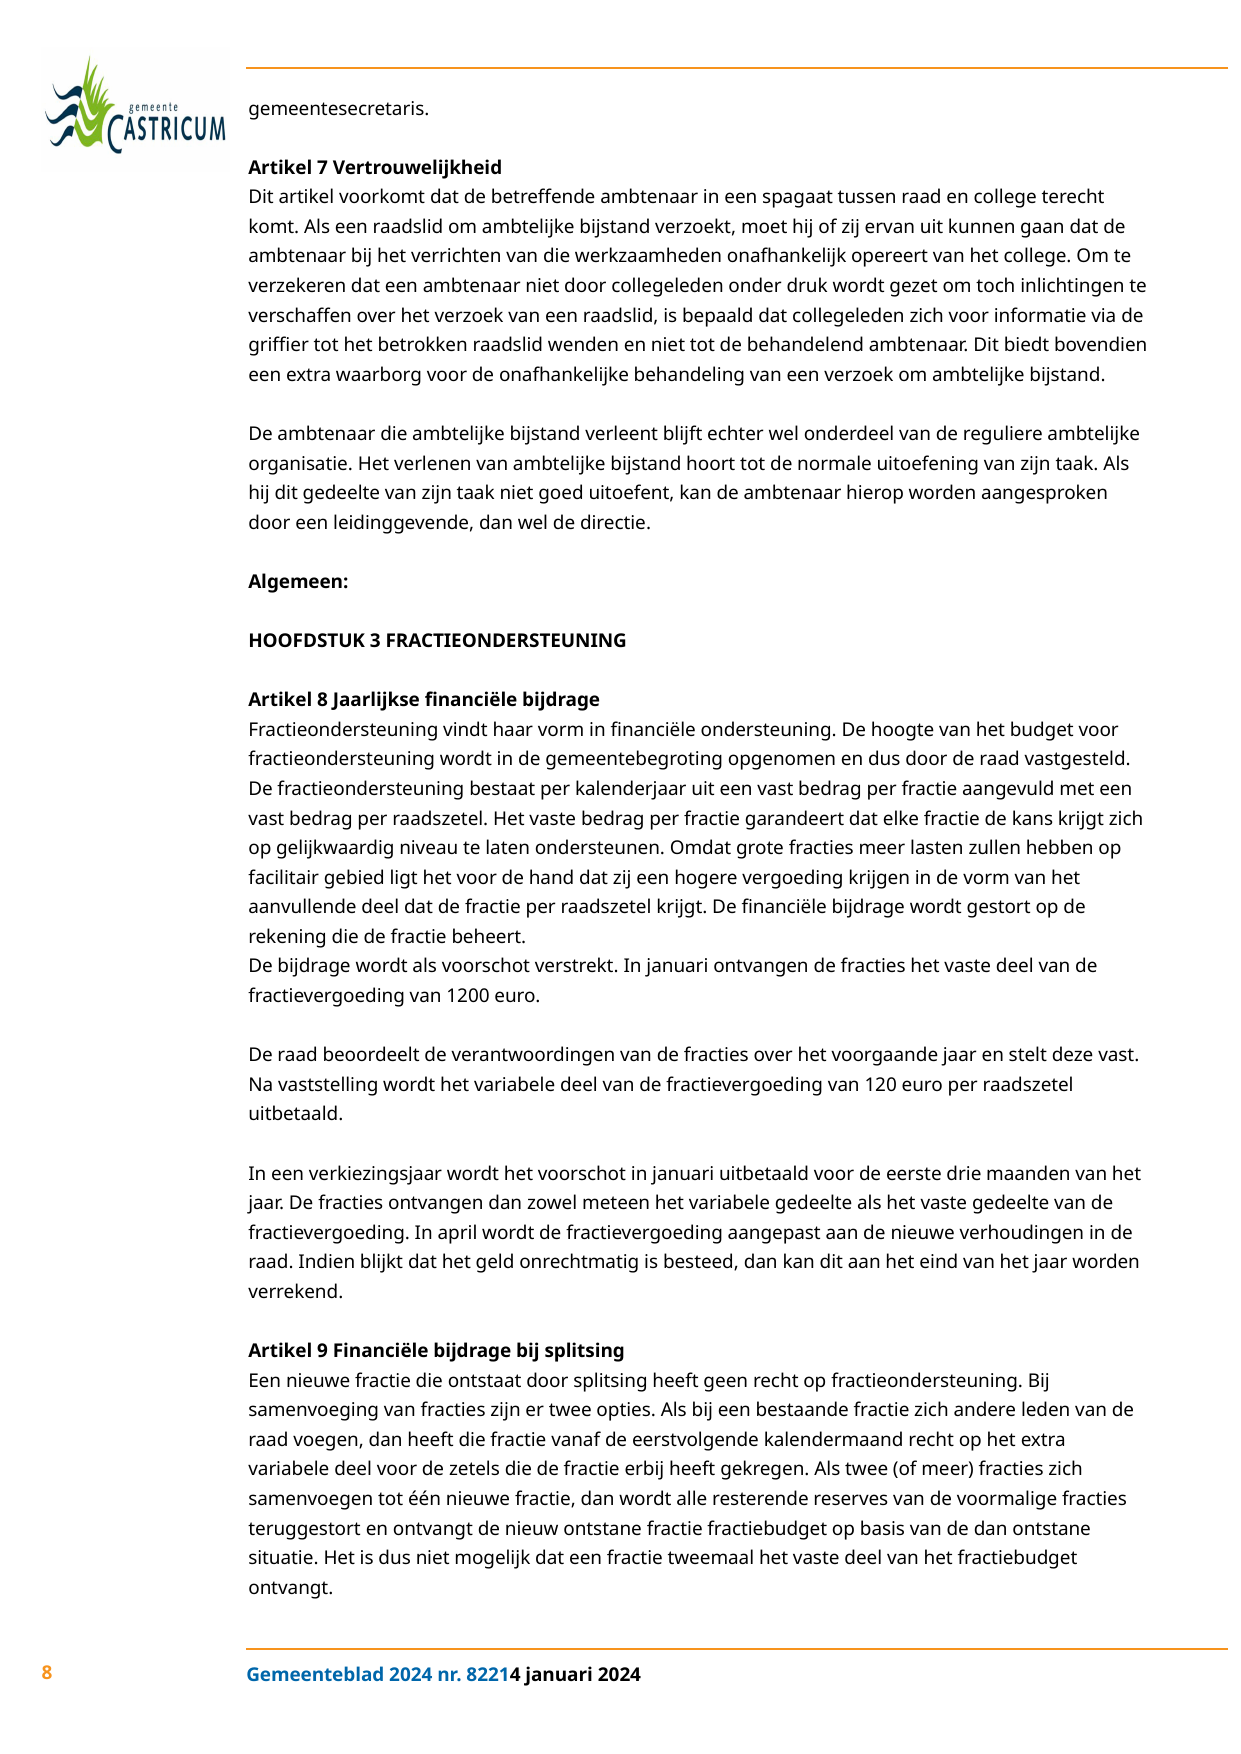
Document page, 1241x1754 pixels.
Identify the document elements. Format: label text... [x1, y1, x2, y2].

text Artikel 8 Jaarlijkse financiële bijdrage [248, 686, 1152, 712]
text De bijdrage wordt als voorschot verstrekt. In januari ontvangen de fracties het vaste deel van de fractievergoeding van 1200 euro. [248, 953, 1152, 1008]
text Fractieondersteuning vindt haar vorm in financiële ondersteuning. De hoogte van het budget voor fractieondersteuning wordt in de gemeentebegroting opgenomen en dus door de raad vastgesteld. De fractieondersteuning bestaat per kalenderjaar uit een vast bedrag per fractie aangevuld met een vast bedrag per raadszetel. Het vaste bedrag per fractie garandeert dat elke fractie de kans krijgt zich op gelijkwaardig niveau te laten ondersteunen. Omdat grote fracties meer lasten zullen hebben op facilitair gebied ligt het voor de hand dat zij een hogere vergoeding krijgen in de vorm van het aanvullende deel dat de fractie per raadszetel krijgt. De financiële bijdrage wordt gestort op de rekening die de fractie beheert. [248, 716, 1152, 949]
text gemeentesecretaris. [248, 95, 1152, 121]
text In een verkiezingsjaar wordt het voorschot in januari uitbetaald voor de eerste drie maanden van het jaar. De fracties ontvangen dan zowel meteen het variabele gedeelte als het vaste gedeelte van de fractievergoeding. In april wordt de fractievergoeding aangepast aan de nieuwe verhoudingen in de raad. Indien blijkt dat het geld onrechtmatig is besteed, dan kan dit aan het eind van het jaar worden verrekend. [248, 1160, 1152, 1304]
text Dit artikel voorkomt dat de betreffende ambtenaar in een spagaat tussen raad en college terecht komt. Als een raadslid om ambtelijke bijstand verzoekt, moet hij of zij ervan uit kunnen gaan dat de ambtenaar bij het verrichten van die werkzaamheden onafhankelijk opereert van het college. Om te verzekeren dat een ambtenaar niet door collegeleden onder druk wordt gezet om toch inlichtingen te verschaffen over het verzoek van een raadslid, is bepaald dat collegeleden zich voor informatie via de griffier tot het betrokken raadslid wenden en niet tot de behandelend ambtenaar. Dit biedt bovendien een extra waarborg voor de onafhankelijke behandeling van een verzoek om ambtelijke bijstand. [248, 183, 1152, 387]
text De raad beoordeelt de verantwoordingen van de fracties over het voorgaande jaar en stelt deze vast. Na vaststelling wordt het variabele deel van de fractievergoeding van 120 euro per raadszetel uitbetaald. [248, 1041, 1152, 1126]
picture [41, 47, 231, 172]
text HOOFDSTUK 3 FRACTIEONDERSTEUNING [248, 627, 1152, 653]
text Artikel 9 Financiële bijdrage bij splitsing [248, 1337, 1152, 1363]
text Algemeen: [248, 568, 1152, 594]
text De ambtenaar die ambtelijke bijstand verleent blijft echter wel onderdeel van de reguliere ambtelijke organisatie. Het verlenen van ambtelijke bijstand hoort tot de normale uitoefening van zijn taak. Als hij dit gedeelte van zijn taak niet goed uitoefent, kan de ambtenaar hierop worden aangesproken door een leidinggevende, dan wel de directie. [248, 420, 1152, 535]
text Artikel 7 Vertrouwelijkheid [248, 154, 1152, 180]
text Een nieuwe fractie die ontstaat door splitsing heeft geen recht op fractieondersteuning. Bij samenvoeging van fracties zijn er twee opties. Als bij een bestaande fractie zich andere leden van de raad voegen, dan heeft die fractie vanaf de eerstvolgende kalendermaand recht op het extra variabele deel voor de zetels die de fractie erbij heeft gekregen. Als twee (of meer) fracties zich samenvoegen tot één nieuwe fractie, dan wordt alle resterende reserves van de voormalige fracties teruggestort en ontvangt de nieuw ontstane fractie fractiebudget op basis van de dan ontstane situatie. Het is dus niet mogelijk dat een fractie tweemaal het vaste deel van het fractiebudget ontvangt. [248, 1367, 1152, 1600]
